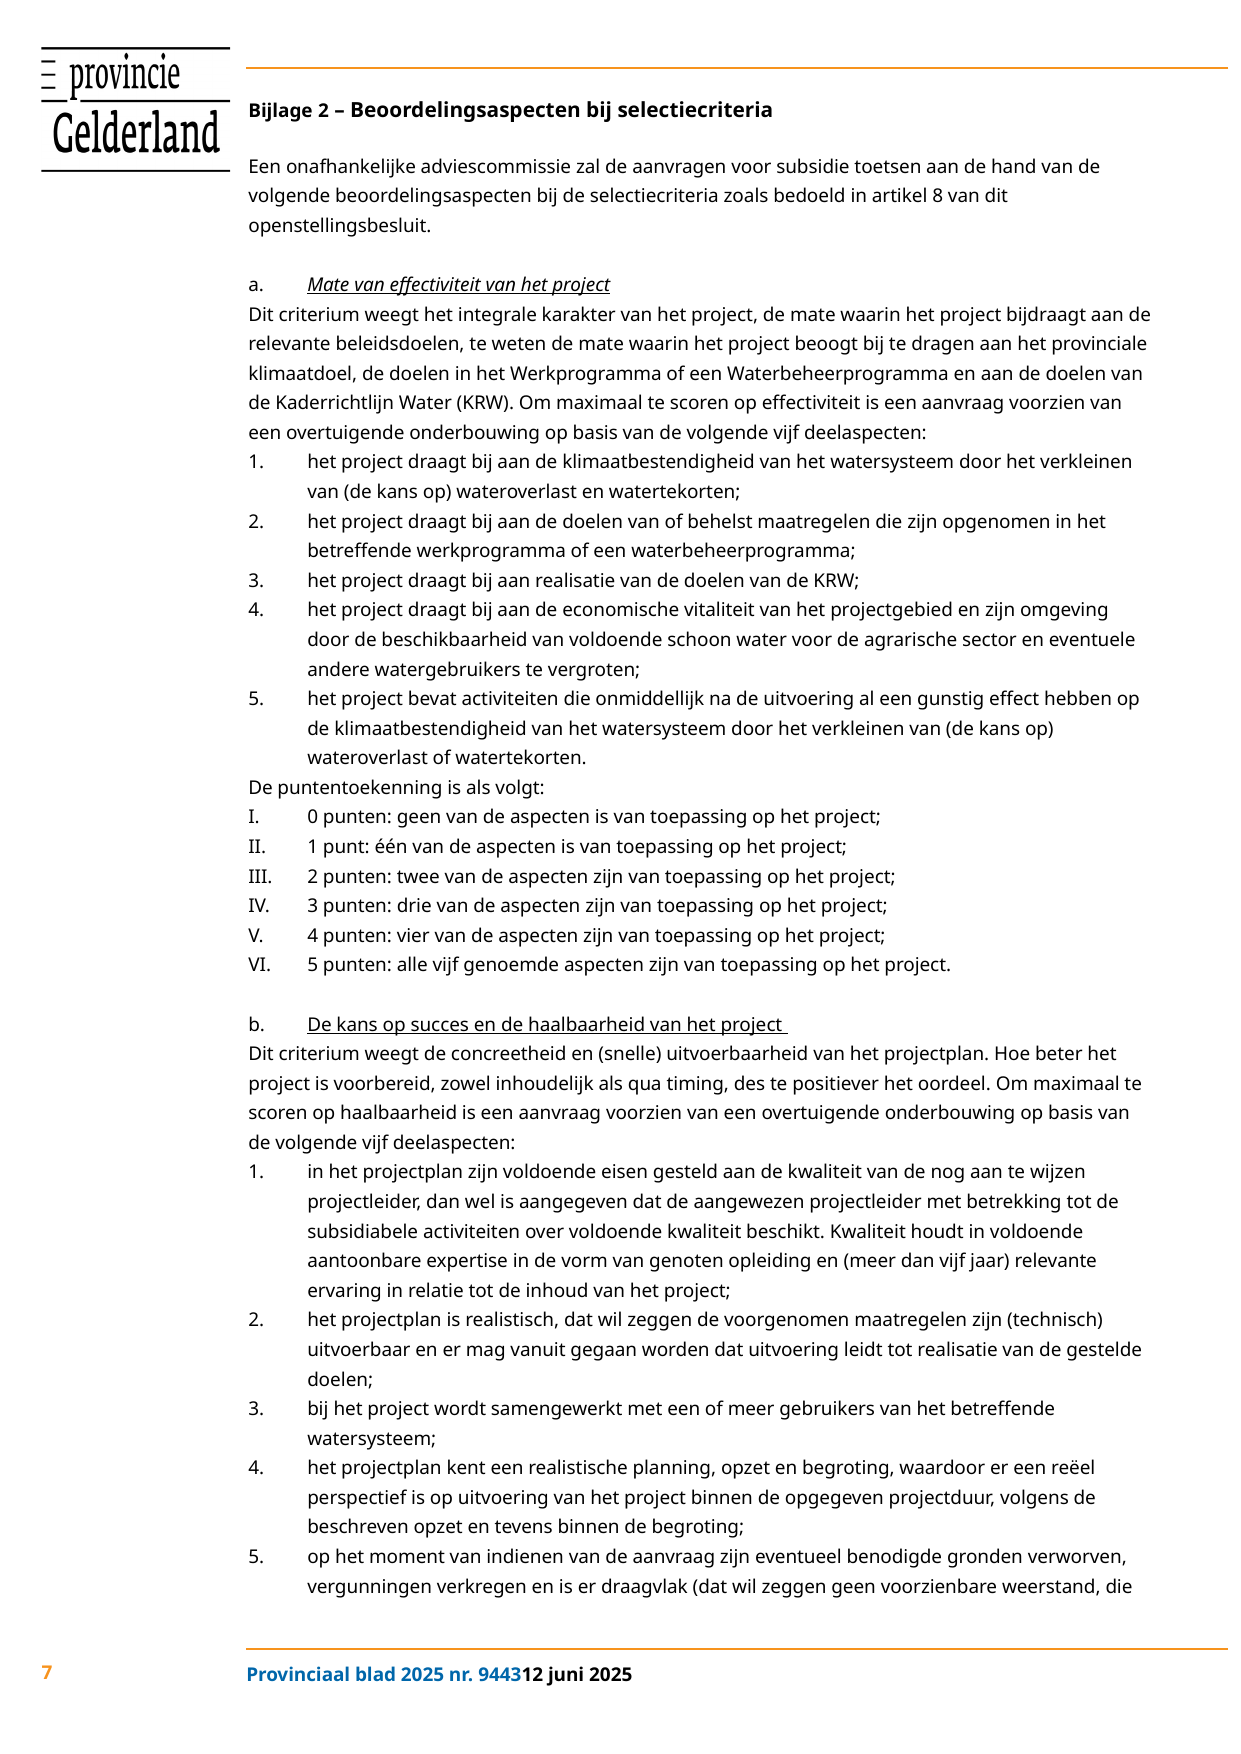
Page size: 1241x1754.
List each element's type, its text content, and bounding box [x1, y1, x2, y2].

text Een onafhankelijke adviescommissie zal de aanvragen voor subsidie toetsen aan de hand van de volgende beoordelingsaspecten bij de selectiecriteria zoals bedoeld in artikel 8 van dit openstellingsbesluit. [248, 153, 1152, 238]
list 4 punten: vier van de aspecten zijn van toepassing op het project; [248, 922, 1152, 948]
list 2 punten: twee van de aspecten zijn van toepassing op het project; [248, 863, 1152, 889]
list in het projectplan zijn voldoende eisen gesteld aan de kwaliteit van de nog aan te wijzen projectleider, dan wel is aangegeven dat de aangewezen projectleider met betrekking tot de subsidiabele activiteiten over voldoende kwaliteit beschikt. Kwaliteit houdt in voldoende aantoonbare expertise in de vorm van genoten opleiding en (meer dan vijf jaar) relevante ervaring in relatie tot de inhoud van het project; [248, 1159, 1152, 1303]
list 1 punt: één van de aspecten is van toepassing op het project; [248, 833, 1152, 859]
list het project bevat activiteiten die onmiddellijk na de uitvoering al een gunstig effect hebben op de klimaatbestendigheid van het watersysteem door het verkleinen van (de kans op) wateroverlast of watertekorten. [248, 685, 1152, 770]
list bij het project wordt samengewerkt met een of meer gebruikers van het betreffende watersysteem; [248, 1395, 1152, 1451]
list het project draagt bij aan realisatie van de doelen van de KRW; [248, 567, 1152, 593]
list Mate van effectiviteit van het project [248, 271, 1152, 297]
list het project draagt bij aan de doelen van of behelst maatregelen die zijn opgenomen in het betreffende werkprogramma of een waterbeheerprogramma; [248, 508, 1152, 563]
picture [41, 47, 231, 172]
list De kans op succes en de haalbaarheid van het project [248, 1011, 1152, 1037]
list op het moment van indienen van de aanvraag zijn eventueel benodigde gronden verworven, vergunningen verkregen en is er draagvlak (dat wil zeggen geen voorzienbare weerstand, die [248, 1543, 1152, 1599]
list het project draagt bij aan de economische vitaliteit van het projectgebied en zijn omgeving door de beschikbaarheid van voldoende schoon water voor de agrarische sector en eventuele andere watergebruikers te vergroten; [248, 597, 1152, 682]
list het project draagt bij aan de klimaatbestendigheid van het watersysteem door het verkleinen van (de kans op) wateroverlast en watertekorten; [248, 449, 1152, 504]
list het projectplan is realistisch, dat wil zeggen de voorgenomen maatregelen zijn (technisch) uitvoerbaar en er mag vanuit gegaan worden dat uitvoering leidt tot realisatie van de gestelde doelen; [248, 1307, 1152, 1392]
list 5 punten: alle vijf genoemde aspecten zijn van toepassing op het project. [248, 952, 1152, 977]
text Dit criterium weegt het integrale karakter van het project, de mate waarin het project bijdraagt aan de relevante beleidsdoelen, te weten de mate waarin het project beoogt bij te dragen aan het provinciale klimaatdoel, de doelen in het Werkprogramma of een Waterbeheerprogramma en aan de doelen van de Kaderrichtlijn Water (KRW). Om maximaal te scoren op effectiviteit is een aanvraag voorzien van een overtuigende onderbouwing op basis van de volgende vijf deelaspecten: [248, 301, 1152, 445]
text De puntentoekenning is als volgt: [248, 774, 1152, 800]
text Bijlage 2 – Beoordelingsaspecten bij selectiecriteria [248, 95, 1152, 123]
list 3 punten: drie van de aspecten zijn van toepassing op het project; [248, 892, 1152, 918]
text Dit criterium weegt de concreetheid en (snelle) uitvoerbaarheid van het projectplan. Hoe beter het project is voorbereid, zowel inhoudelijk als qua timing, des te positiever het oordeel. Om maximaal te scoren op haalbaarheid is een aanvraag voorzien van een overtuigende onderbouwing op basis van de volgende vijf deelaspecten: [248, 1040, 1152, 1155]
list het projectplan kent een realistische planning, opzet en begroting, waardoor er een reëel perspectief is op uitvoering van het project binnen de opgegeven projectduur, volgens de beschreven opzet en tevens binnen de begroting; [248, 1454, 1152, 1539]
list 0 punten: geen van de aspecten is van toepassing op het project; [248, 804, 1152, 829]
